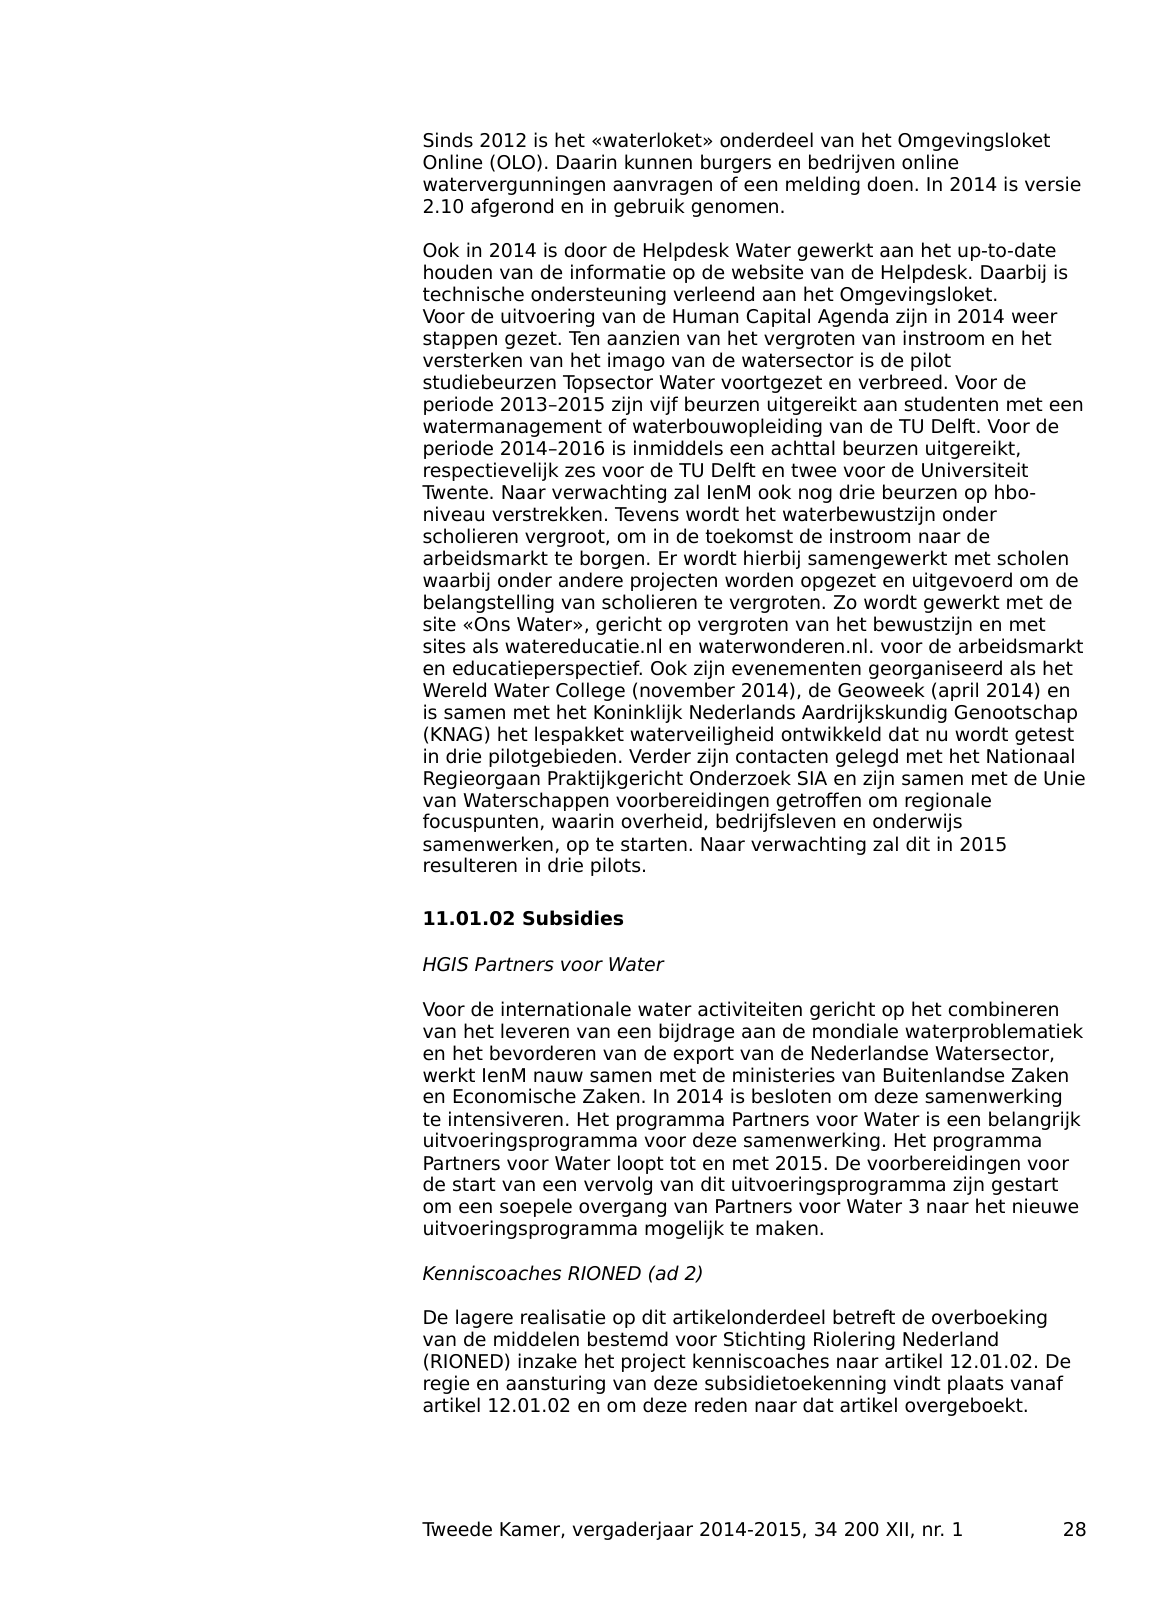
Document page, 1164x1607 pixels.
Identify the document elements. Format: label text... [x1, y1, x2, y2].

text Ook in 2014 is door de Helpdesk Water gewerkt aan het up-to-date houden van de informatie op de website van de Helpdesk. Daarbij is technische ondersteuning verleend aan het Omgevingsloket. [422, 240, 1087, 306]
text Sinds 2012 is het «waterloket» onderdeel van het Omgevingsloket Online (OLO). Daarin kunnen burgers en bedrijven online watervergunningen aanvragen of een melding doen. In 2014 is versie 2.10 afgerond en in gebruik genomen. [422, 130, 1087, 218]
subtitle Kenniscoaches RIONED (ad 2) [422, 1262, 1087, 1284]
subtitle 11.01.02 Subsidies [422, 907, 1087, 929]
text De lagere realisatie op dit artikelonderdeel betreft de overboeking van de middelen bestemd voor Stichting Riolering Nederland (RIONED) inzake het project kenniscoaches naar artikel 12.01.02. De regie en aansturing van deze subsidietoekenning vindt plaats vanaf artikel 12.01.02 en om deze reden naar dat artikel overgeboekt. [422, 1307, 1087, 1417]
subtitle HGIS Partners voor Water [422, 954, 1087, 976]
text Voor de internationale water activiteiten gericht op het combineren van het leveren van een bijdrage aan de mondiale waterproblematiek en het bevorderen van de export van de Nederlandse Watersector, werkt IenM nauw samen met de ministeries van Buitenlandse Zaken en Economische Zaken. In 2014 is besloten om deze samenwerking te intensiveren. Het programma Partners voor Water is een belangrijk uitvoeringsprogramma voor deze samenwerking. Het programma Partners voor Water loopt tot en met 2015. De voorbereidingen voor de start van een vervolg van dit uitvoeringsprogramma zijn gestart om een soepele overgang van Partners voor Water 3 naar het nieuwe uitvoeringsprogramma mogelijk te maken. [422, 998, 1087, 1240]
text Voor de uitvoering van de Human Capital Agenda zijn in 2014 weer stappen gezet. Ten aanzien van het vergroten van instroom en het versterken van het imago van de watersector is de pilot studiebeurzen Topsector Water voortgezet en verbreed. Voor de periode 2013–2015 zijn vijf beurzen uitgereikt aan studenten met een watermanagement of waterbouwopleiding van de TU Delft. Voor de periode 2014–2016 is inmiddels een achttal beurzen uitgereikt, respectievelijk zes voor de TU Delft en twee voor de Universiteit Twente. Naar verwachting zal IenM ook nog drie beurzen op hbo-niveau verstrekken. Tevens wordt het waterbewustzijn onder scholieren vergroot, om in de toekomst de instroom naar de arbeidsmarkt te borgen. Er wordt hierbij samengewerkt met scholen waarbij onder andere projecten worden opgezet en uitgevoerd om de belangstelling van scholieren te vergroten. Zo wordt gewerkt met de site «Ons Water», gericht op vergroten van het bewustzijn en met sites als watereducatie.nl en waterwonderen.nl. voor de arbeidsmarkt en educatieperspectief. Ook zijn evenementen georganiseerd als het Wereld Water College (november 2014), de Geoweek (april 2014) en is samen met het Koninklijk Nederlands Aardrijkskundig Genootschap (KNAG) het lespakket waterveiligheid ontwikkeld dat nu wordt getest in drie pilotgebieden. Verder zijn contacten gelegd met het Nationaal Regieorgaan Praktijkgericht Onderzoek SIA en zijn samen met de Unie van Waterschappen voorbereidingen getroffen om regionale focuspunten, waarin overheid, bedrijfsleven en onderwijs samenwerken, op te starten. Naar verwachting zal dit in 2015 resulteren in drie pilots. [422, 306, 1087, 877]
